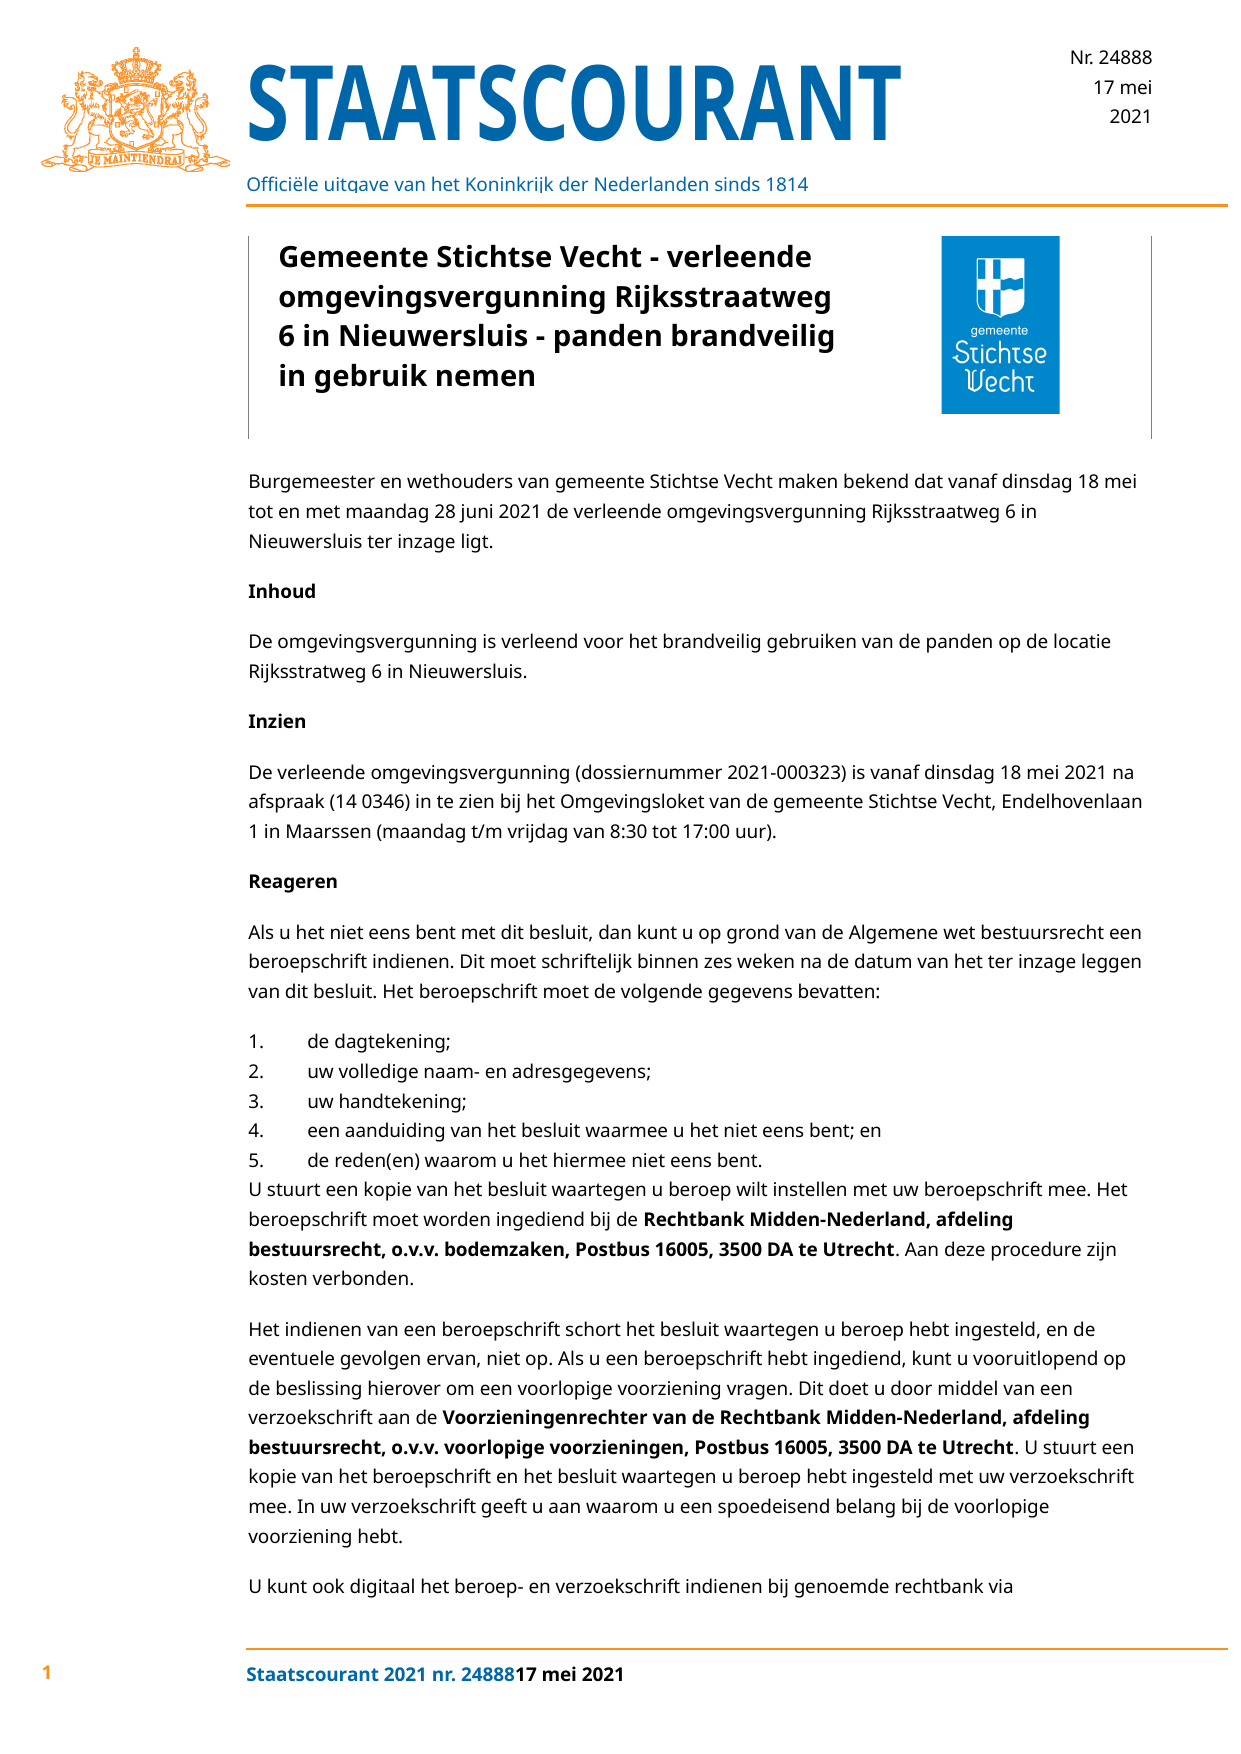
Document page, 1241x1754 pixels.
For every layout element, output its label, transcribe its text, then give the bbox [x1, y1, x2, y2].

list uw volledige naam- en adresgegevens; [248, 1058, 1152, 1084]
text Inzien [248, 709, 1152, 734]
text Als u het niet eens bent met dit besluit, dan kunt u op grond van de Algemene wet bestuursrecht een beroepschrift indienen. Dit moet schriftelijk binnen zes weken na de datum van het ter inzage leggen van dit besluit. Het beroepschrift moet de volgende gegevens bevatten: [248, 919, 1152, 1004]
list een aanduiding van het besluit waarmee u het niet eens bent; en [248, 1117, 1152, 1143]
text U kunt ook digitaal het beroep- en verzoekschrift indienen bij genoemde rechtbank via [248, 1573, 1152, 1599]
picture [1027, 377, 1032, 389]
picture [1013, 370, 1020, 391]
picture [1001, 259, 1024, 279]
picture [971, 348, 977, 359]
list de dagtekening; [248, 1029, 1152, 1054]
text U stuurt een kopie van het besluit waartegen u beroep wilt instellen met uw beroepschrift mee. Het beroepschrift moet worden ingediend bij de Rechtbank Midden-Nederland, afdeling bestuursrecht, o.v.v. bodemzaken, Postbus 16005, 3500 DA te Utrecht. Aan deze procedure zijn kosten verbonden. [248, 1177, 1152, 1291]
table_header [850, 236, 941, 413]
list uw handtekening; [248, 1088, 1152, 1113]
picture [1013, 348, 1019, 359]
list de reden(en) waarom u het hiermee niet eens bent. [248, 1147, 1152, 1173]
table_header [1060, 236, 1151, 413]
picture [977, 259, 1000, 313]
text Het indienen van een beroepschrift schort het besluit waartegen u beroep hebt ingesteld, en de eventuele gevolgen ervan, niet op. Als u een beroepschrift hebt ingediend, kunt u vooruitlopend op de beslissing hierover om een voorlopige voorziening vragen. Dit doet u door middel van een verzoekschrift aan de Voorzieningenrechter van de Rechtbank Midden-Nederland, afdeling bestuursrecht, o.v.v. voorlopige voorzieningen, Postbus 16005, 3500 DA te Utrecht. U stuurt een kopie van het beroepschrift en het besluit waartegen u beroep hebt ingesteld met uw verzoekschrift mee. In uw verzoekschrift geeft u aan waarom u een spoedeisend belang bij de voorlopige voorziening hebt. [248, 1316, 1152, 1548]
table_header [850, 414, 1151, 439]
picture [41, 47, 231, 172]
table_header Gemeente Stichtse Vecht - verleende omgevingsvergunning Rijksstraatweg 6 in Nieuwersluis - panden brandveilig in gebruik nemen [249, 236, 850, 439]
text De verleende omgevingsvergunning (dossiernummer 2021-000323) is vanaf dinsdag 18 mei 2021 na afspraak (14 0346) in te zien bij het Omgevingsloket van de gemeente Stichtse Vecht, Endelhovenlaan 1 in Maarssen (maandag t/m vrijdag van 8:30 tot 17:00 uur). [248, 759, 1152, 844]
text De omgevingsvergunning is verleend voor het brandveilig gebruiken van de panden op de locatie Rijksstratweg 6 in Nieuwersluis. [248, 629, 1152, 684]
text Burgemeester en wethouders van gemeente Stichtse Vecht maken bekend dat vanaf dinsdag 18 mei tot en met maandag 28 juni 2021 de verleende omgevingsvergunning Rijksstraatweg 6 in Nieuwersluis ter inzage ligt. [248, 469, 1152, 553]
text Inhoud [248, 578, 1152, 604]
picture [1000, 289, 1024, 317]
text Reageren [248, 869, 1152, 894]
